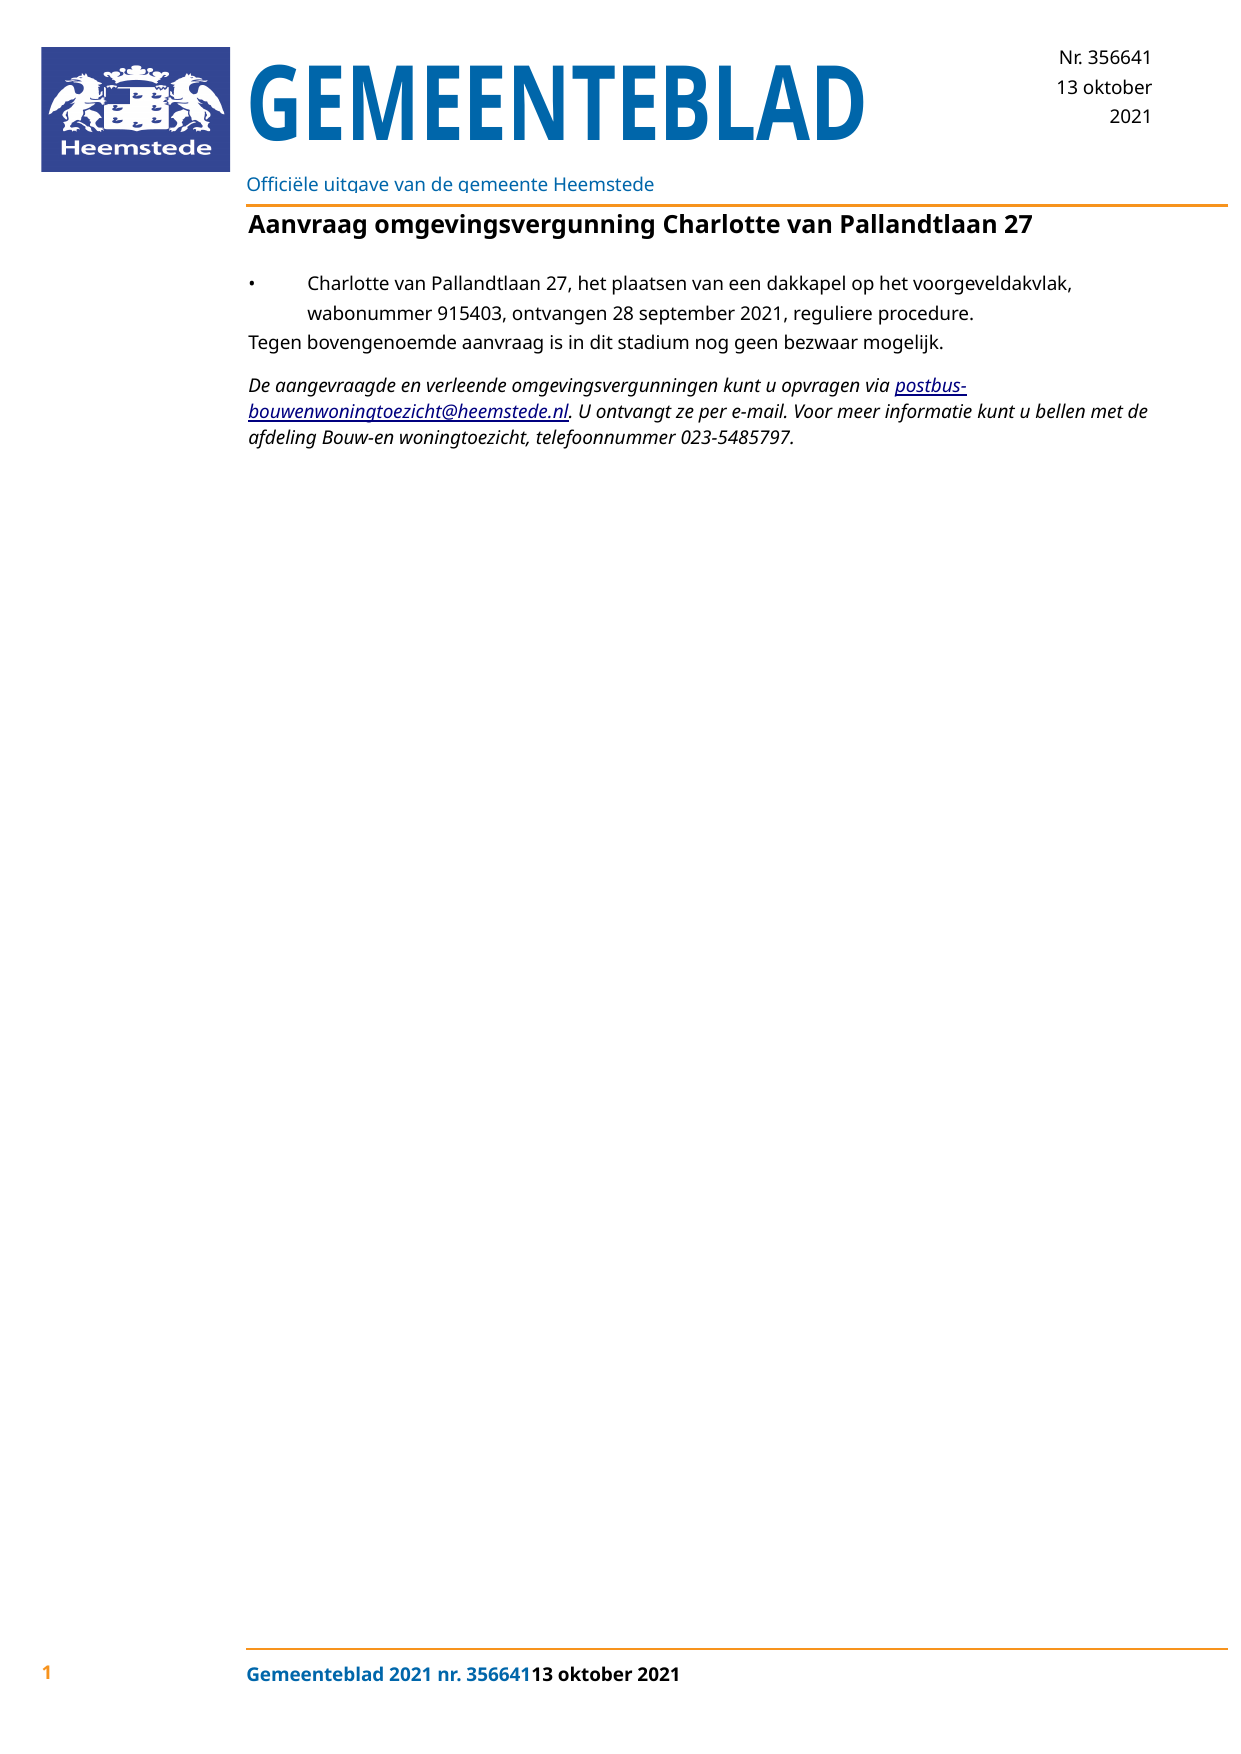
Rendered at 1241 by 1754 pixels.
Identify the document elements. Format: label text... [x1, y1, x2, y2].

list Charlotte van Pallandtlaan 27, het plaatsen van een dakkapel op het voorgeveldakvlak, wabonummer 915403, ontvangen 28 september 2021, reguliere procedure. [248, 270, 1152, 326]
text Tegen bovengenoemde aanvraag is in dit stadium nog geen bezwaar mogelijk. [248, 329, 1152, 355]
text De aangevraagde en verleende omgevingsvergunningen kunt u opvragen via postbus-bouwenwoningtoezicht@heemstede.nl. U ontvangt ze per e-mail. Voor meer informatie kunt u bellen met de afdeling Bouw-en woningtoezicht, telefoonnummer 023-5485797. [248, 373, 1152, 450]
picture [41, 47, 231, 172]
text Aanvraag omgevingsvergunning Charlotte van Pallandtlaan 27 [248, 207, 1152, 241]
